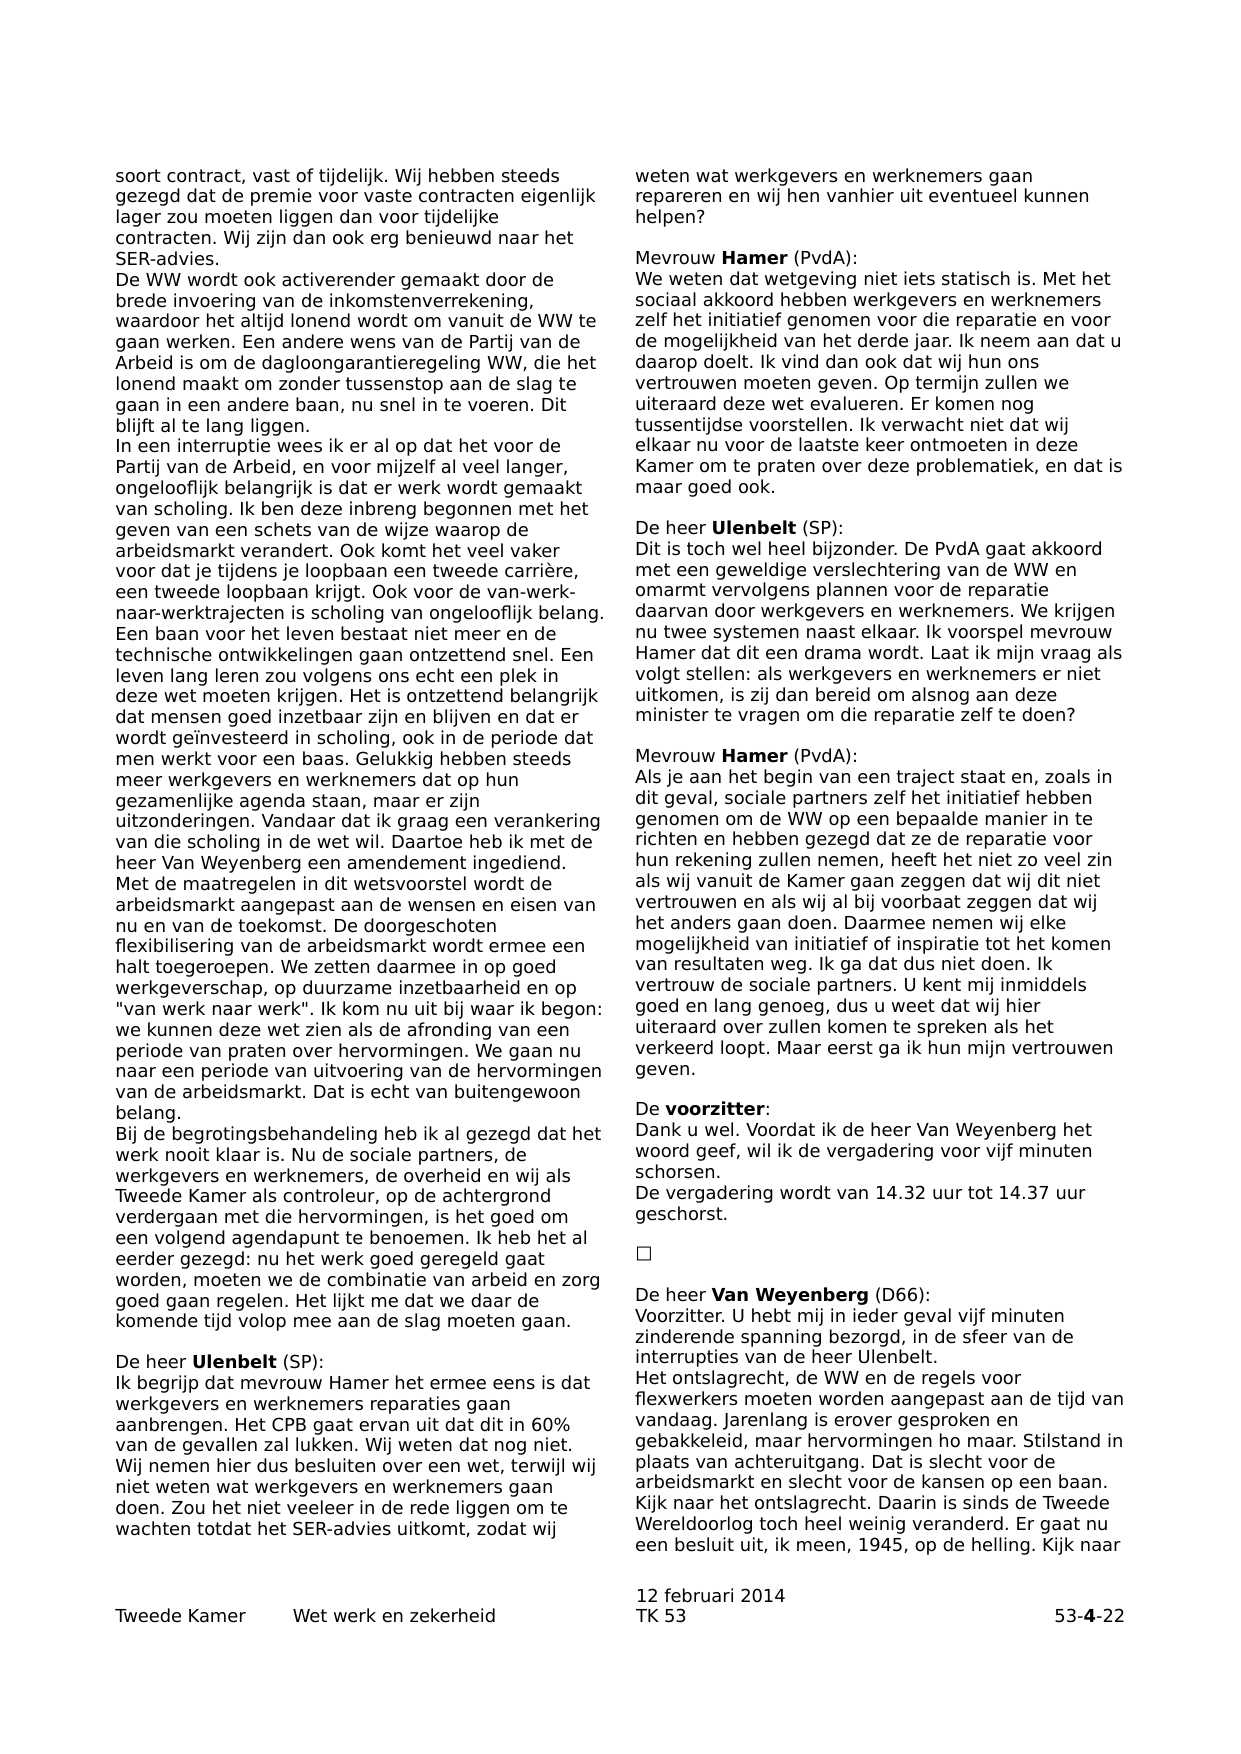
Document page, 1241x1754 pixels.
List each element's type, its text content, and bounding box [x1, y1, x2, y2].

text Als je aan het begin van een traject staat en, zoals in dit geval, sociale partners zelf het initiatief hebben genomen om de WW op een bepaalde manier in te richten en hebben gezegd dat ze de reparatie voor hun rekening zullen nemen, heeft het niet zo veel zin als wij vanuit de Kamer gaan zeggen dat wij dit niet vertrouwen en als wij al bij voorbaat zeggen dat wij het anders gaan doen. Daarmee nemen wij elke mogelijkheid van initiatief of inspiratie tot het komen van resultaten weg. Ik ga dat dus niet doen. Ik vertrouw de sociale partners. U kent mij inmiddels goed en lang genoeg, dus u weet dat wij hier uiteraard over zullen komen te spreken als het verkeerd loopt. Maar eerst ga ik hun mijn vertrouwen geven. [635, 767, 1125, 1079]
text De heer Ulenbelt (SP): [115, 1352, 605, 1373]
text De vergadering wordt van 14.32 uur tot 14.37 uur geschorst. [635, 1182, 1125, 1224]
text Dank u wel. Voordat ik de heer Van Weyenberg het woord geef, wil ik de vergadering voor vijf minuten schorsen. [635, 1120, 1125, 1182]
text Dit is toch wel heel bijzonder. De PvdA gaat akkoord met een geweldige verslechtering van de WW en omarmt vervolgens plannen voor de reparatie daarvan door werkgevers en werknemers. We krijgen nu twee systemen naast elkaar. Ik voorspel mevrouw Hamer dat dit een drama wordt. Laat ik mijn vraag als volgt stellen: als werkgevers en werknemers er niet uitkomen, is zij dan bereid om alsnog aan deze minister te vragen om die reparatie zelf te doen? [635, 538, 1125, 726]
text De heer Ulenbelt (SP): [635, 518, 1125, 538]
text In een interruptie wees ik er al op dat het voor de Partij van de Arbeid, en voor mijzelf al veel langer, ongelooflijk belangrijk is dat er werk wordt gemaakt van scholing. Ik ben deze inbreng begonnen met het geven van een schets van de wijze waarop de arbeidsmarkt verandert. Ook komt het veel vaker voor dat je tijdens je loopbaan een tweede carrière, een tweede loopbaan krijgt. Ook voor de van-werk-naar-werktrajecten is scholing van ongelooflijk belang. Een baan voor het leven bestaat niet meer en de technische ontwikkelingen gaan ontzettend snel. Een leven lang leren zou volgens ons echt een plek in deze wet moeten krijgen. Het is ontzettend belangrijk dat mensen goed inzetbaar zijn en blijven en dat er wordt geïnvesteerd in scholing, ook in de periode dat men werkt voor een baas. Gelukkig hebben steeds meer werkgevers en werknemers dat op hun gezamenlijke agenda staan, maar er zijn uitzonderingen. Vandaar dat ik graag een verankering van die scholing in de wet wil. Daartoe heb ik met de heer Van Weyenberg een amendement ingediend. [115, 436, 605, 874]
text Ik begrijp dat mevrouw Hamer het ermee eens is dat werkgevers en werknemers reparaties gaan aanbrengen. Het CPB gaat ervan uit dat dit in 60% van de gevallen zal lukken. Wij weten dat nog niet. Wij nemen hier dus besluiten over een wet, terwijl wij niet weten wat werkgevers en werknemers gaan doen. Zou het niet veeleer in de rede liggen om te wachten totdat het SER-advies uitkomt, zodat wij [115, 1373, 605, 1539]
text De voorzitter: [635, 1099, 1125, 1120]
text Mevrouw Hamer (PvdA): [635, 248, 1125, 268]
text Mevrouw Hamer (PvdA): [635, 746, 1125, 767]
text soort contract, vast of tijdelijk. Wij hebben steeds gezegd dat de premie voor vaste contracten eigenlijk lager zou moeten liggen dan voor tijdelijke contracten. Wij zijn dan ook erg benieuwd naar het SER-advies. [115, 165, 605, 269]
text Het ontslagrecht, de WW en de regels voor flexwerkers moeten worden aangepast aan de tijd van vandaag. Jarenlang is erover gesproken en gebakkeleid, maar hervormingen ho maar. Stilstand in plaats van achteruitgang. Dat is slecht voor de arbeidsmarkt en slecht voor de kansen op een baan. Kijk naar het ontslagrecht. Daarin is sinds de Tweede Wereldoorlog toch heel weinig veranderd. Er gaat nu een besluit uit, ik meen, 1945, op de helling. Kijk naar [635, 1368, 1125, 1556]
text De heer Van Weyenberg (D66): [635, 1285, 1125, 1306]
text De WW wordt ook activerender gemaakt door de brede invoering van de inkomstenverrekening, waardoor het altijd lonend wordt om vanuit de WW te gaan werken. Een andere wens van de Partij van de Arbeid is om de dagloongarantieregeling WW, die het lonend maakt om zonder tussenstop aan de slag te gaan in een andere baan, nu snel in te voeren. Dit blijft al te lang liggen. [115, 269, 605, 436]
text Met de maatregelen in dit wetsvoorstel wordt de arbeidsmarkt aangepast aan de wensen en eisen van nu en van de toekomst. De doorgeschoten flexibilisering van de arbeidsmarkt wordt ermee een halt toegeroepen. We zetten daarmee in op goed werkgeverschap, op duurzame inzetbaarheid en op "van werk naar werk". Ik kom nu uit bij waar ik begon: we kunnen deze wet zien als de afronding van een periode van praten over hervormingen. We gaan nu naar een periode van uitvoering van de hervormingen van de arbeidsmarkt. Dat is echt van buitengewoon belang. [115, 874, 605, 1124]
text ⬜ [635, 1244, 1125, 1265]
text Bij de begrotingsbehandeling heb ik al gezegd dat het werk nooit klaar is. Nu de sociale partners, de werkgevers en werknemers, de overheid en wij als Tweede Kamer als controleur, op de achtergrond verdergaan met die hervormingen, is het goed om een volgend agendapunt te benoemen. Ik heb het al eerder gezegd: nu het werk goed geregeld gaat worden, moeten we de combinatie van arbeid en zorg goed gaan regelen. Het lijkt me dat we daar de komende tijd volop mee aan de slag moeten gaan. [115, 1124, 605, 1332]
text Voorzitter. U hebt mij in ieder geval vijf minuten zinderende spanning bezorgd, in de sfeer van de interrupties van de heer Ulenbelt. [635, 1306, 1125, 1368]
text weten wat werkgevers en werknemers gaan repareren en wij hen vanhier uit eventueel kunnen helpen? [635, 165, 1125, 228]
text We weten dat wetgeving niet iets statisch is. Met het sociaal akkoord hebben werkgevers en werknemers zelf het initiatief genomen voor die reparatie en voor de mogelijkheid van het derde jaar. Ik neem aan dat u daarop doelt. Ik vind dan ook dat wij hun ons vertrouwen moeten geven. Op termijn zullen we uiteraard deze wet evalueren. Er komen nog tussentijdse voorstellen. Ik verwacht niet dat wij elkaar nu voor de laatste keer ontmoeten in deze Kamer om te praten over deze problematiek, en dat is maar goed ook. [635, 268, 1125, 498]
